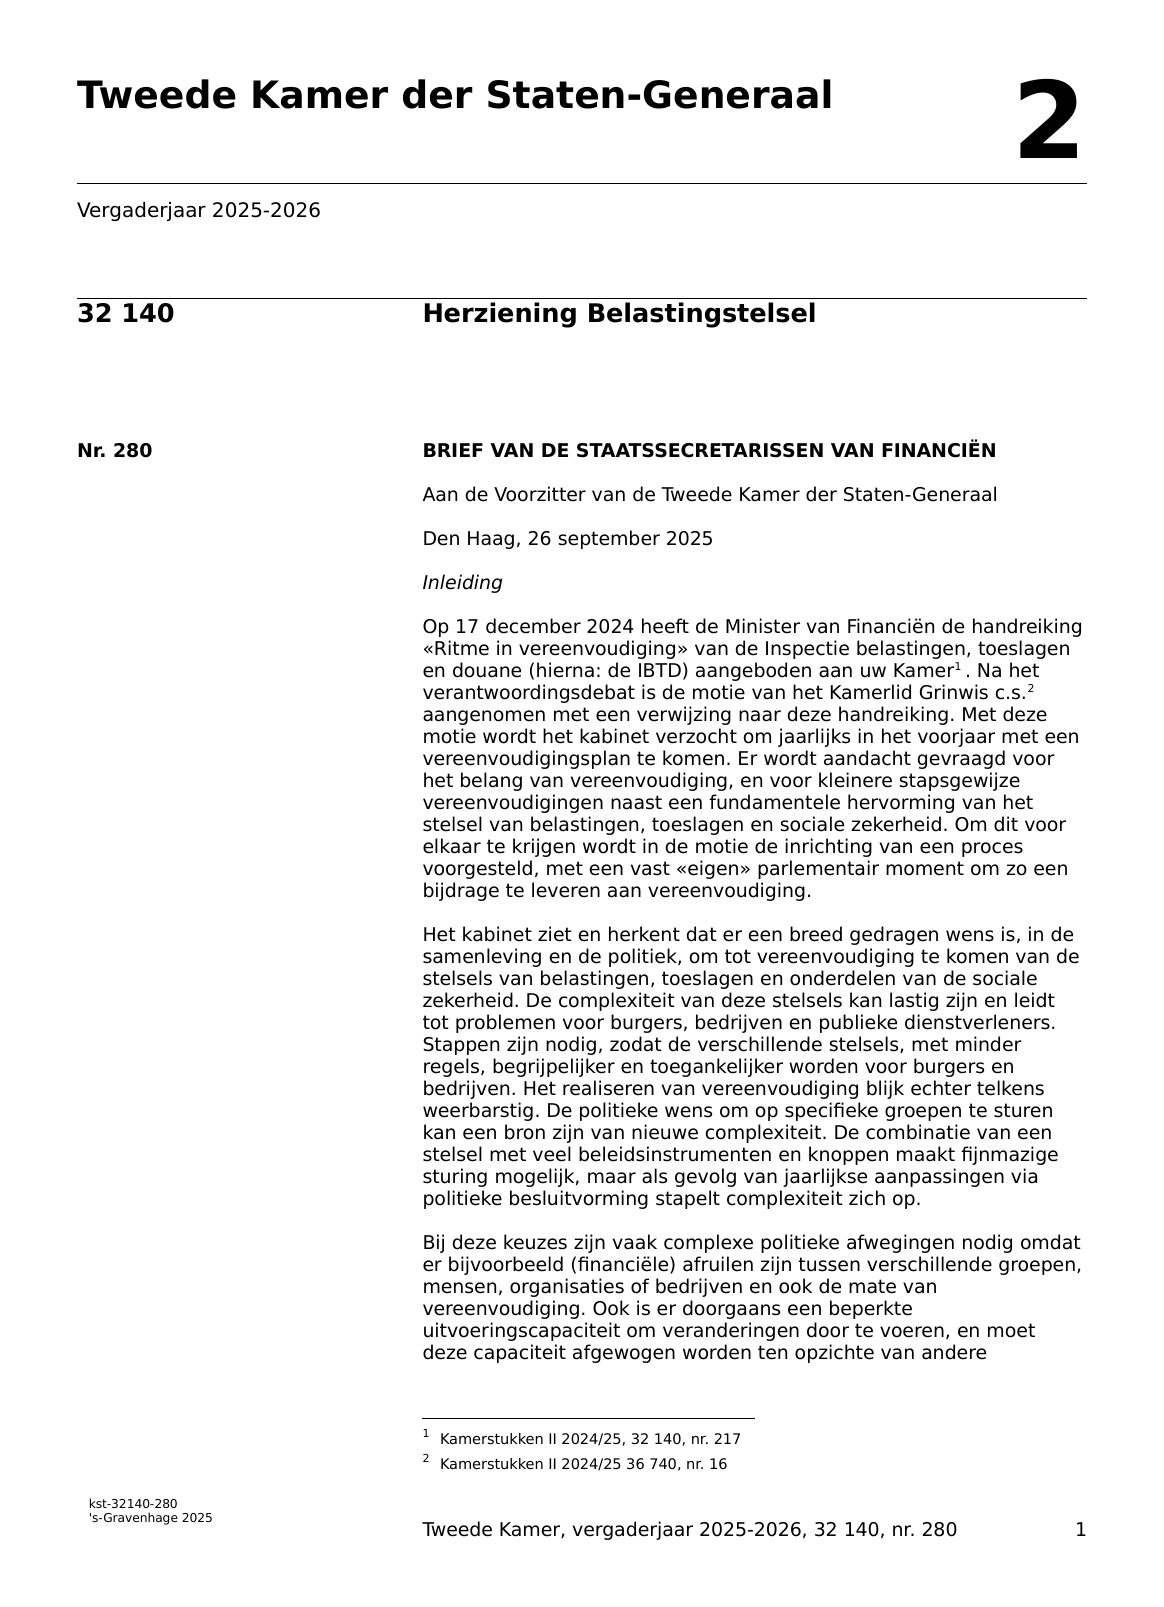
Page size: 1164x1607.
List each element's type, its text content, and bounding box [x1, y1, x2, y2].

text Kamerstukken II 2024/25, 32 140, nr. 217 [422, 1427, 1087, 1449]
subtitle Nr. 280 BRIEF VAN DE STAATSSECRETARISSEN VAN FINANCIËN [77, 440, 1087, 462]
text kst-32140-280 [88, 1497, 323, 1511]
text Den Haag, 26 september 2025 [422, 528, 1087, 550]
table_cell Vergaderjaar 2025-2026 [77, 184, 1087, 298]
table_header 2 [886, 59, 1087, 183]
table_header Tweede Kamer der Staten-Generaal [77, 59, 886, 183]
subtitle 32 140 Herziening Belastingstelsel [77, 299, 1087, 329]
subtitle Inleiding [422, 572, 1087, 594]
text Op 17 december 2024 heeft de Minister van Financiën de handreiking «Ritme in vereenvoudiging» van de Inspectie belastingen, toeslagen en douane (hierna: de IBTD) aangeboden aan uw Kamer. Na het verantwoordingsdebat is de motie van het Kamerlid Grinwis c.s. aangenomen met een verwijzing naar deze handreiking. Met deze motie wordt het kabinet verzocht om jaarlijks in het voorjaar met een vereenvoudigingsplan te komen. Er wordt aandacht gevraagd voor het belang van vereenvoudiging, en voor kleinere stapsgewijze vereenvoudigingen naast een fundamentele hervorming van het stelsel van belastingen, toeslagen en sociale zekerheid. Om dit voor elkaar te krijgen wordt in de motie de inrichting van een proces voorgesteld, met een vast «eigen» parlementair moment om zo een bijdrage te leveren aan vereenvoudiging. [422, 616, 1087, 902]
text Aan de Voorzitter van de Tweede Kamer der Staten-Generaal [422, 484, 1087, 506]
text Kamerstukken II 2024/25 36 740, nr. 16 [422, 1452, 1087, 1474]
text Het kabinet ziet en herkent dat er een breed gedragen wens is, in de samenleving en de politiek, om tot vereenvoudiging te komen van de stelsels van belastingen, toeslagen en onderdelen van de sociale zekerheid. De complexiteit van deze stelsels kan lastig zijn en leidt tot problemen voor burgers, bedrijven en publieke dienstverleners. Stappen zijn nodig, zodat de verschillende stelsels, met minder regels, begrijpelijker en toegankelijker worden voor burgers en bedrijven. Het realiseren van vereenvoudiging blijk echter telkens weerbarstig. De politieke wens om op specifieke groepen te sturen kan een bron zijn van nieuwe complexiteit. De combinatie van een stelsel met veel beleidsinstrumenten en knoppen maakt fijnmazige sturing mogelijk, maar als gevolg van jaarlijkse aanpassingen via politieke besluitvorming stapelt complexiteit zich op. [422, 924, 1087, 1210]
text Bij deze keuzes zijn vaak complexe politieke afwegingen nodig omdat er bijvoorbeeld (financiële) afruilen zijn tussen verschillende groepen, mensen, organisaties of bedrijven en ook de mate van vereenvoudiging. Ook is er doorgaans een beperkte uitvoeringscapaciteit om veranderingen door te voeren, en moet deze capaciteit afgewogen worden ten opzichte van andere [422, 1232, 1087, 1364]
text 's-Gravenhage 2025 [88, 1511, 323, 1525]
